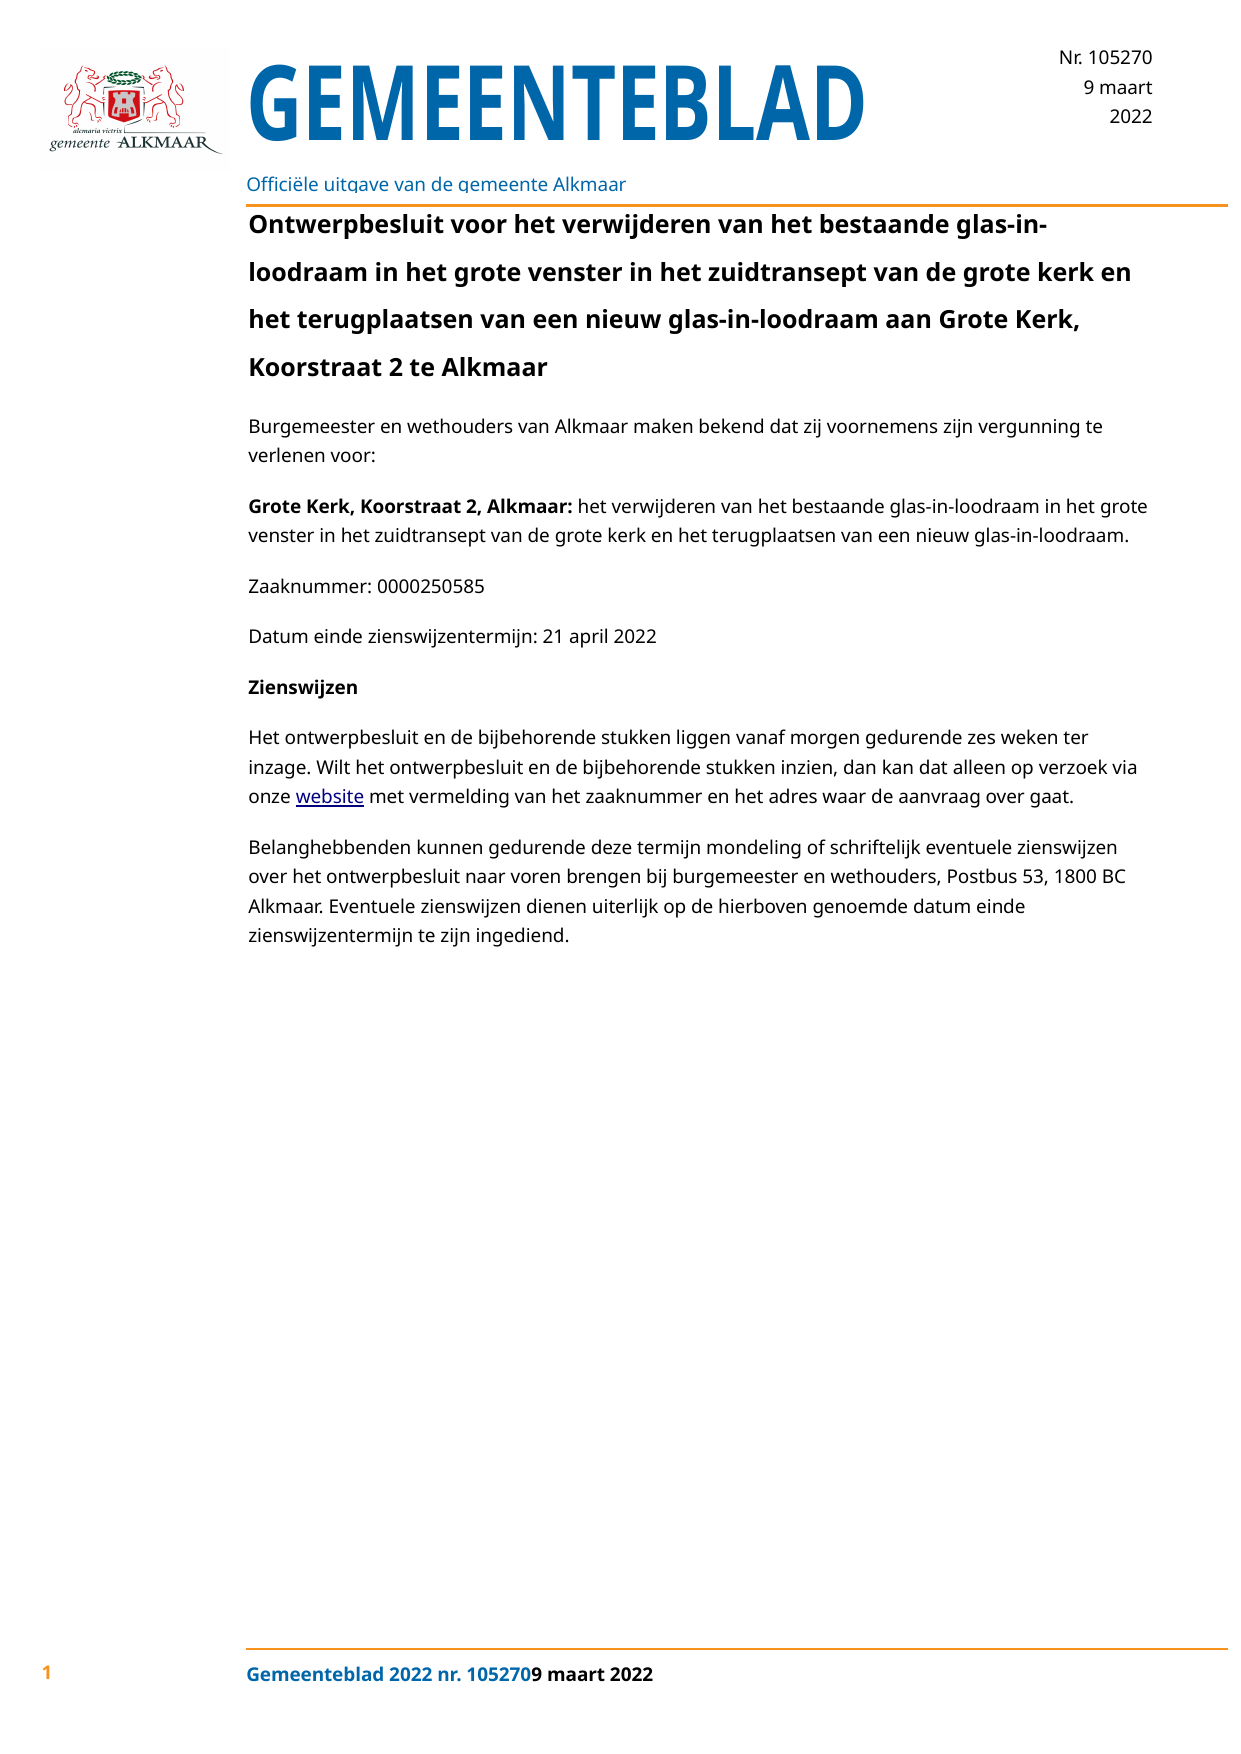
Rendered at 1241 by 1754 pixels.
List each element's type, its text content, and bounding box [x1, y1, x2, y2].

text Grote Kerk, Koorstraat 2, Alkmaar: het verwijderen van het bestaande glas-in-loodraam in het grote venster in het zuidtransept van de grote kerk en het terugplaatsen van een nieuw glas-in-loodraam. [248, 493, 1152, 548]
text Belanghebbenden kunnen gedurende deze termijn mondeling of schriftelijk eventuele zienswijzen over het ontwerpbesluit naar voren brengen bij burgemeester en wethouders, Postbus 53, 1800 BC Alkmaar. Eventuele zienswijzen dienen uiterlijk op de hierboven genoemde datum einde zienswijzentermijn te zijn ingediend. [248, 834, 1152, 948]
text Ontwerpbesluit voor het verwijderen van het bestaande glas-in-loodraam in het grote venster in het zuidtransept van de grote kerk en het terugplaatsen van een nieuw glas-in-loodraam aan Grote Kerk, Koorstraat 2 te Alkmaar [248, 207, 1152, 384]
picture [41, 47, 231, 172]
text Datum einde zienswijzentermijn: 21 april 2022 [248, 623, 1152, 649]
text Zaaknummer: 0000250585 [248, 573, 1152, 599]
text Zienswijzen [248, 674, 1152, 700]
text Burgemeester en wethouders van Alkmaar maken bekend dat zij voornemens zijn vergunning te verlenen voor: [248, 413, 1152, 468]
text Het ontwerpbesluit en de bijbehorende stukken liggen vanaf morgen gedurende zes weken ter inzage. Wilt het ontwerpbesluit en de bijbehorende stukken inzien, dan kan dat alleen op verzoek via onze website met vermelding van het zaaknummer en het adres waar de aanvraag over gaat. [248, 724, 1152, 809]
